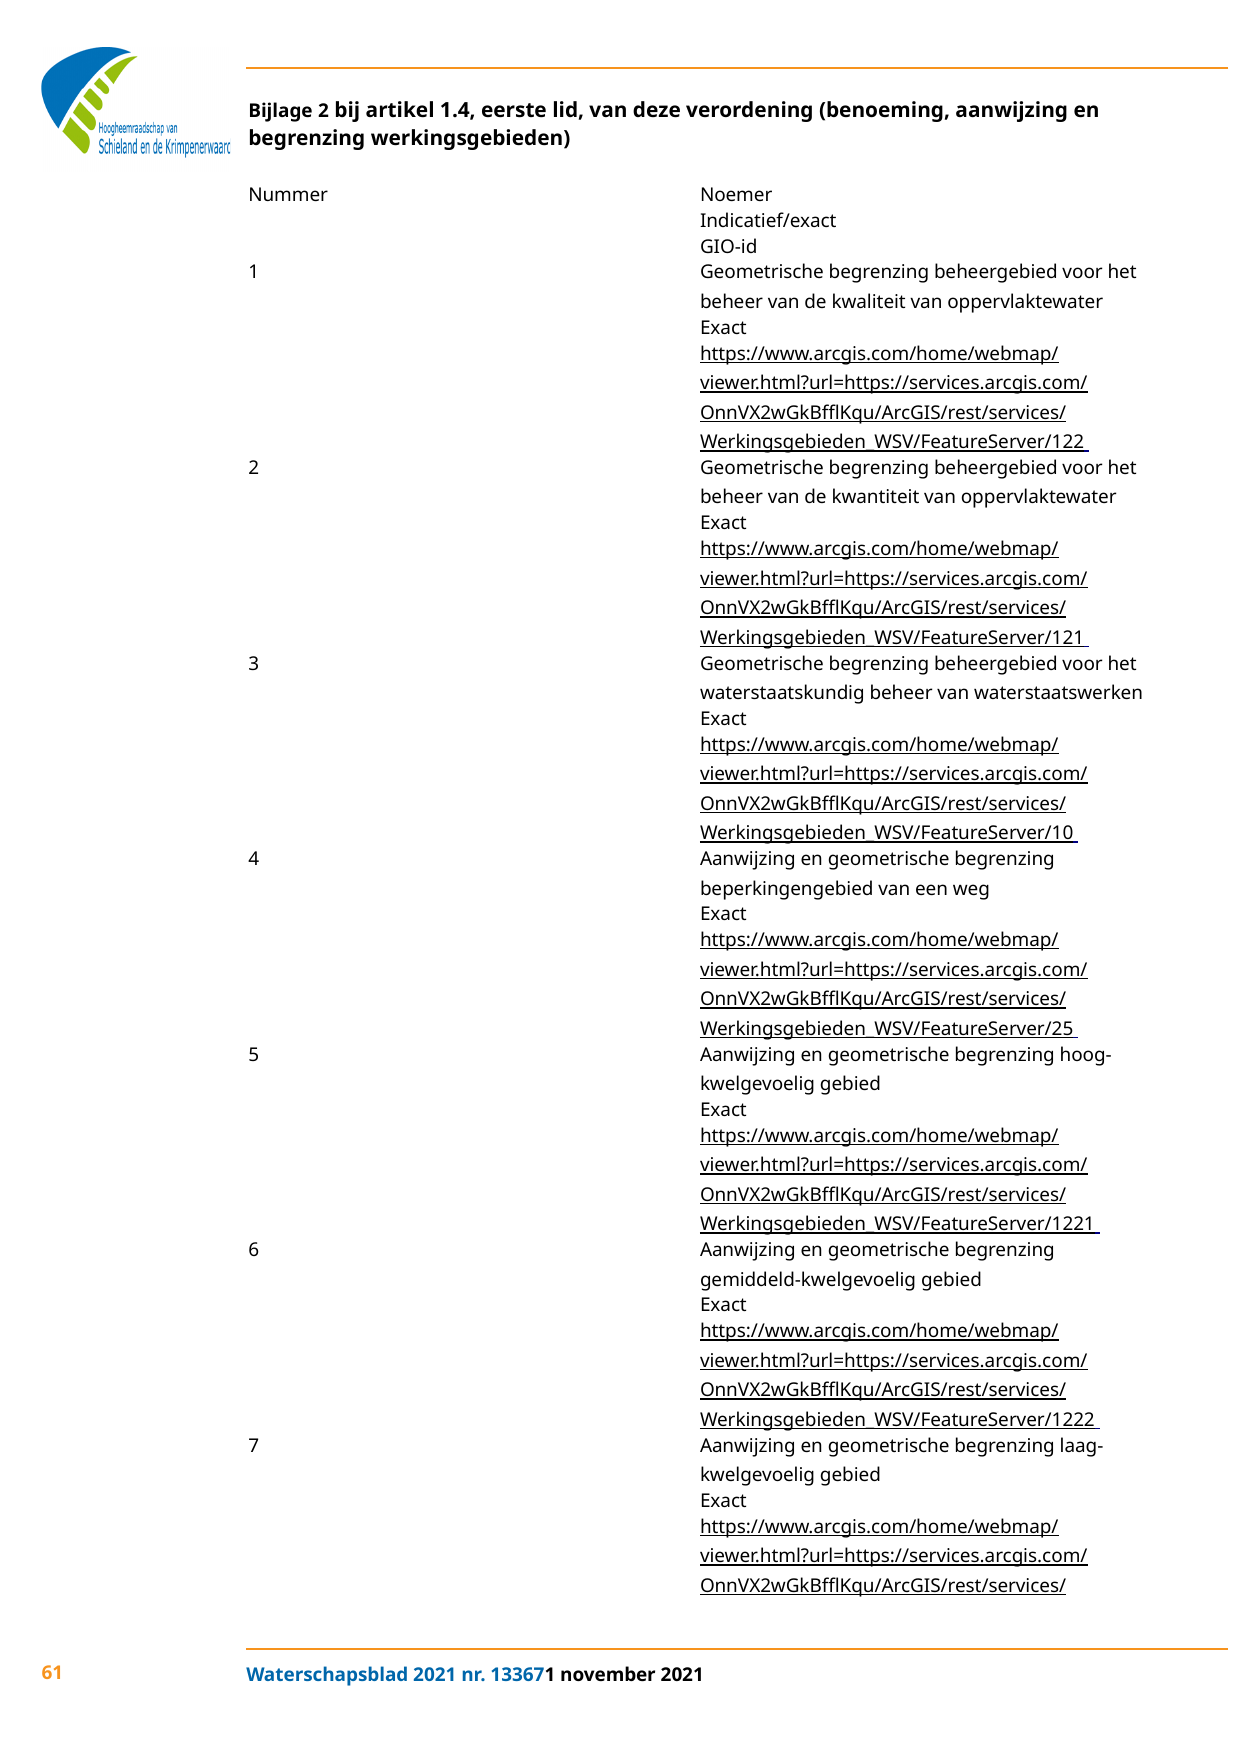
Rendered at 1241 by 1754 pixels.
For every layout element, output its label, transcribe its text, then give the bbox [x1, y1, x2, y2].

table_cell https://www.arcgis.com/home/webmap/viewer.html?url=https://services.arcgis.com/OnnVX2wGkBfflKqu/ArcGIS/rest/services/Werkingsgebieden_WSV/FeatureServer/1221 [700, 1122, 1152, 1236]
table_cell https://www.arcgis.com/home/webmap/viewer.html?url=https://services.arcgis.com/OnnVX2wGkBfflKqu/ArcGIS/rest/services/Werkingsgebieden_WSV/FeatureServer/25 [700, 926, 1152, 1041]
table_cell Aanwijzing en geometrische begrenzing beperkingengebied van een weg [700, 845, 1152, 901]
text Bijlage 2 bij artikel 1.4, eerste lid, van deze verordening (benoeming, aanwijzing en begrenzing werkingsgebieden) [248, 95, 1152, 152]
table_cell 3 [248, 650, 700, 845]
table_cell https://www.arcgis.com/home/webmap/viewer.html?url=https://services.arcgis.com/OnnVX2wGkBfflKqu/ArcGIS/rest/services/Werkingsgebieden_WSV/FeatureServer/10 [700, 731, 1152, 845]
table_cell https://www.arcgis.com/home/webmap/viewer.html?url=https://services.arcgis.com/OnnVX2wGkBfflKqu/ArcGIS/rest/services/ [700, 1513, 1152, 1598]
table_cell Aanwijzing en geometrische begrenzing laag-kwelgevoelig gebied [700, 1432, 1152, 1487]
table_cell 4 [248, 845, 700, 1041]
table_cell Geometrische begrenzing beheergebied voor het beheer van de kwaliteit van oppervlaktewater [700, 259, 1152, 314]
table_cell https://www.arcgis.com/home/webmap/viewer.html?url=https://services.arcgis.com/OnnVX2wGkBfflKqu/ArcGIS/rest/services/Werkingsgebieden_WSV/FeatureServer/121 [700, 535, 1152, 650]
table_cell Aanwijzing en geometrische begrenzing hoog-kwelgevoelig gebied [700, 1041, 1152, 1096]
table_cell Geometrische begrenzing beheergebied voor het waterstaatskundig beheer van waterstaatswerken [700, 650, 1152, 705]
table_cell 1 [248, 259, 700, 454]
table_cell 6 [248, 1236, 700, 1432]
table_cell Indicatief/exact [700, 207, 1152, 233]
table_header Noemer [700, 181, 1152, 207]
table_cell Geometrische begrenzing beheergebied voor het beheer van de kwantiteit van oppervlaktewater [700, 454, 1152, 509]
table_cell Exact [700, 510, 1152, 535]
table_header Nummer [248, 181, 700, 259]
table_cell https://www.arcgis.com/home/webmap/viewer.html?url=https://services.arcgis.com/OnnVX2wGkBfflKqu/ArcGIS/rest/services/Werkingsgebieden_WSV/FeatureServer/122 [700, 340, 1152, 454]
table_cell Exact [700, 705, 1152, 731]
picture [41, 47, 231, 172]
table_cell https://www.arcgis.com/home/webmap/viewer.html?url=https://services.arcgis.com/OnnVX2wGkBfflKqu/ArcGIS/rest/services/Werkingsgebieden_WSV/FeatureServer/1222 [700, 1317, 1152, 1432]
table_cell 7 [248, 1432, 700, 1598]
table_cell Exact [700, 1096, 1152, 1122]
table_cell 5 [248, 1041, 700, 1236]
table_cell GIO-id [700, 233, 1152, 259]
table_cell Aanwijzing en geometrische begrenzing gemiddeld-kwelgevoelig gebied [700, 1236, 1152, 1292]
table_cell Exact [700, 314, 1152, 340]
table_cell Exact [700, 901, 1152, 926]
table_cell Exact [700, 1292, 1152, 1317]
table_cell 2 [248, 454, 700, 650]
table_cell Exact [700, 1487, 1152, 1513]
